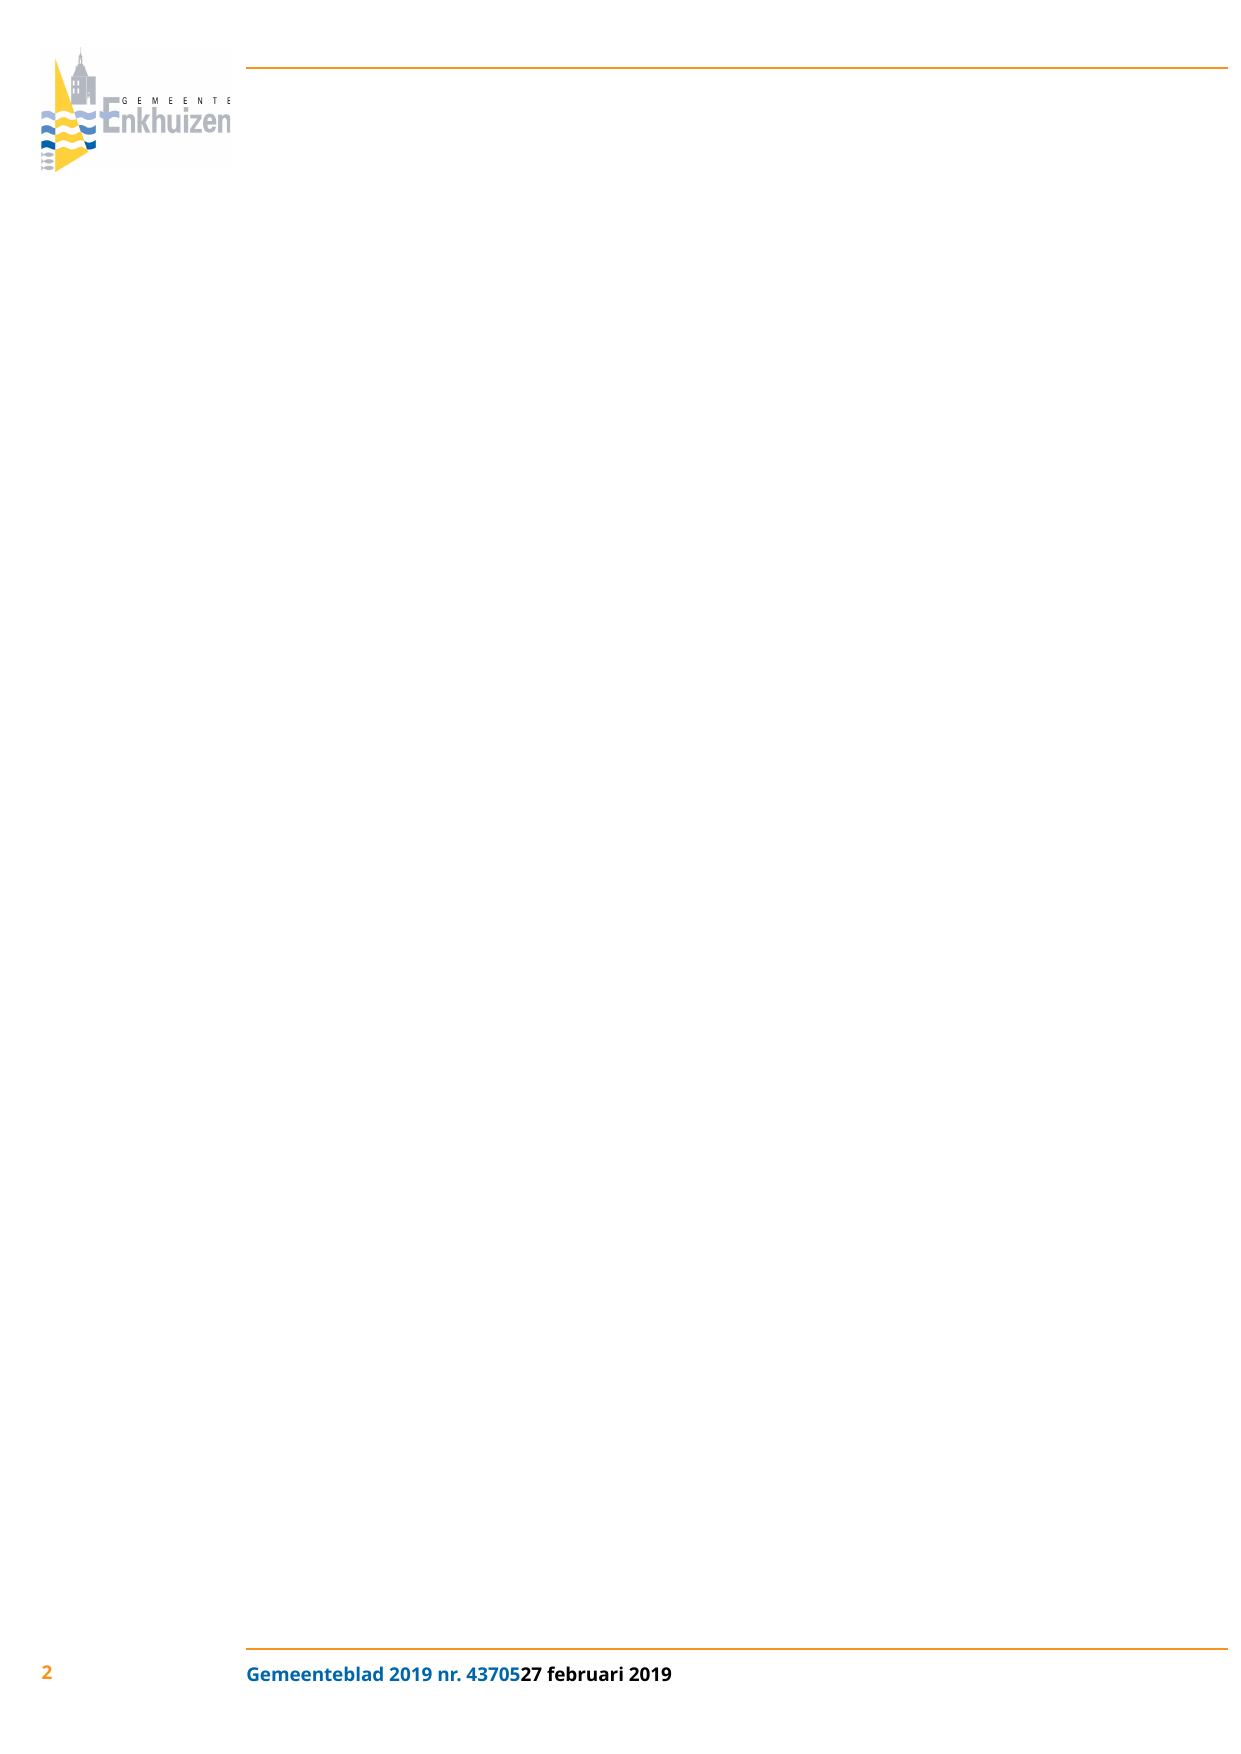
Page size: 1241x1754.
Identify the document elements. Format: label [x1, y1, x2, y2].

picture [41, 47, 231, 172]
